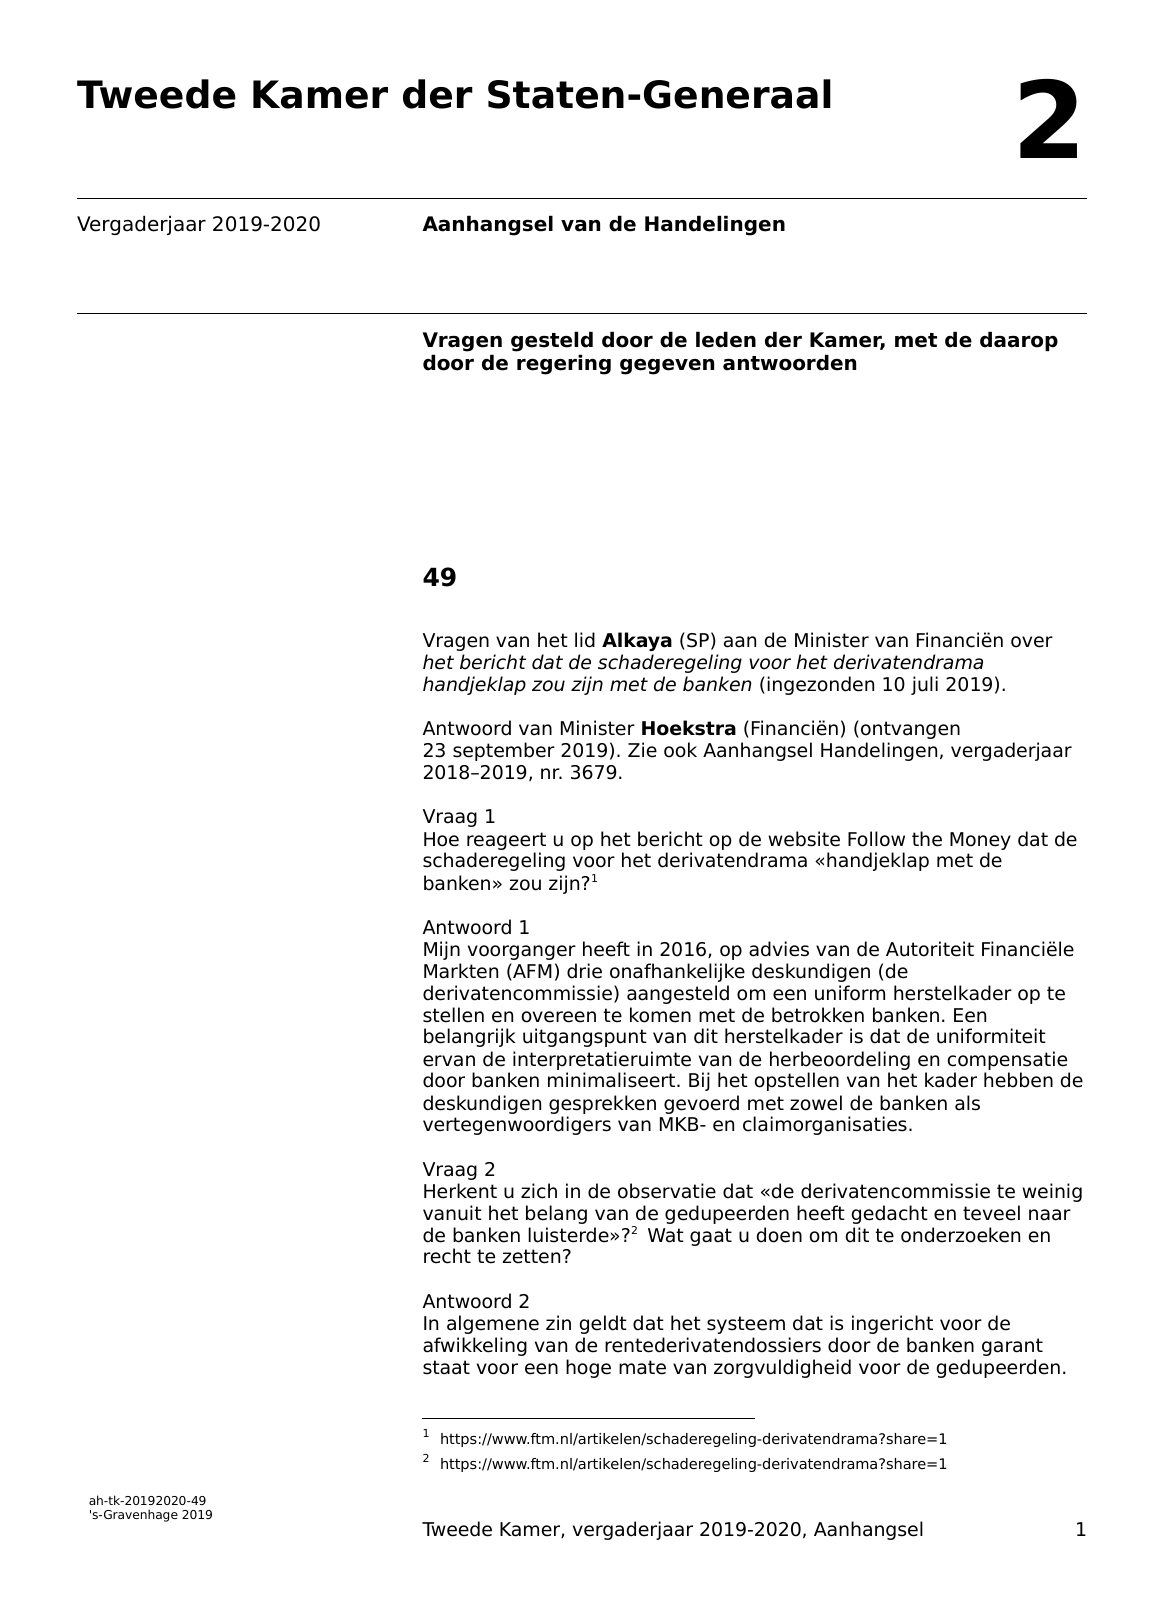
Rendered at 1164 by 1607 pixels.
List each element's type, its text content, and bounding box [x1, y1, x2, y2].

table_header 2 [886, 59, 1087, 198]
text Mijn voorganger heeft in 2016, op advies van de Autoriteit Financiële Markten (AFM) drie onafhankelijke deskundigen (de derivatencommissie) aangesteld om een uniform herstelkader op te stellen en overeen te komen met de betrokken banken. Een belangrijk uitgangspunt van dit herstelkader is dat de uniformiteit ervan de interpretatieruimte van de herbeoordeling en compensatie door banken minimaliseert. Bij het opstellen van het kader hebben de deskundigen gesprekken gevoerd met zowel de banken als vertegenwoordigers van MKB- en claimorganisaties. [422, 938, 1087, 1136]
text ah-tk-20192020-49 [88, 1494, 323, 1508]
text Vragen van het lid Alkaya (SP) aan de Minister van Financiën over het bericht dat de schaderegeling voor het derivatendrama handjeklap zou zijn met de banken (ingezonden 10 juli 2019). [422, 630, 1087, 696]
text 49 [422, 563, 1087, 592]
table_cell [77, 314, 422, 375]
text Herkent u zich in de observatie dat «de derivatencommissie te weinig vanuit het belang van de gedupeerden heeft gedacht en teveel naar de banken luisterde»? Wat gaat u doen om dit te onderzoeken en recht te zetten? [422, 1181, 1087, 1268]
text Antwoord 2 [422, 1291, 1087, 1313]
text Antwoord 1 [422, 917, 1087, 938]
text Vraag 2 [422, 1158, 1087, 1181]
table_cell Vergaderjaar 2019-2020 [77, 199, 422, 313]
table_cell Aanhangsel van de Handelingen [422, 199, 1087, 313]
text In algemene zin geldt dat het systeem dat is ingericht voor de afwikkeling van de rentederivatendossiers door de banken garant staat voor een hoge mate van zorgvuldigheid voor de gedupeerden. [422, 1313, 1087, 1378]
text https://www.ftm.nl/artikelen/schaderegeling-derivatendrama?share=1 [422, 1427, 1087, 1449]
text https://www.ftm.nl/artikelen/schaderegeling-derivatendrama?share=1 [422, 1452, 1087, 1474]
text Vraag 1 [422, 806, 1087, 828]
table_cell Vragen gesteld door de leden der Kamer, met de daarop door de regering gegeven antwoorden [422, 314, 1087, 375]
text Antwoord van Minister Hoekstra (Financiën) (ontvangen 23 september 2019). Zie ook Aanhangsel Handelingen, vergaderjaar 2018–2019, nr. 3679. [422, 718, 1087, 784]
table_header Tweede Kamer der Staten-Generaal [77, 59, 886, 198]
text Hoe reageert u op het bericht op de website Follow the Money dat de schaderegeling voor het derivatendrama «handjeklap met de banken» zou zijn? [422, 828, 1087, 894]
text 's-Gravenhage 2019 [88, 1508, 323, 1522]
